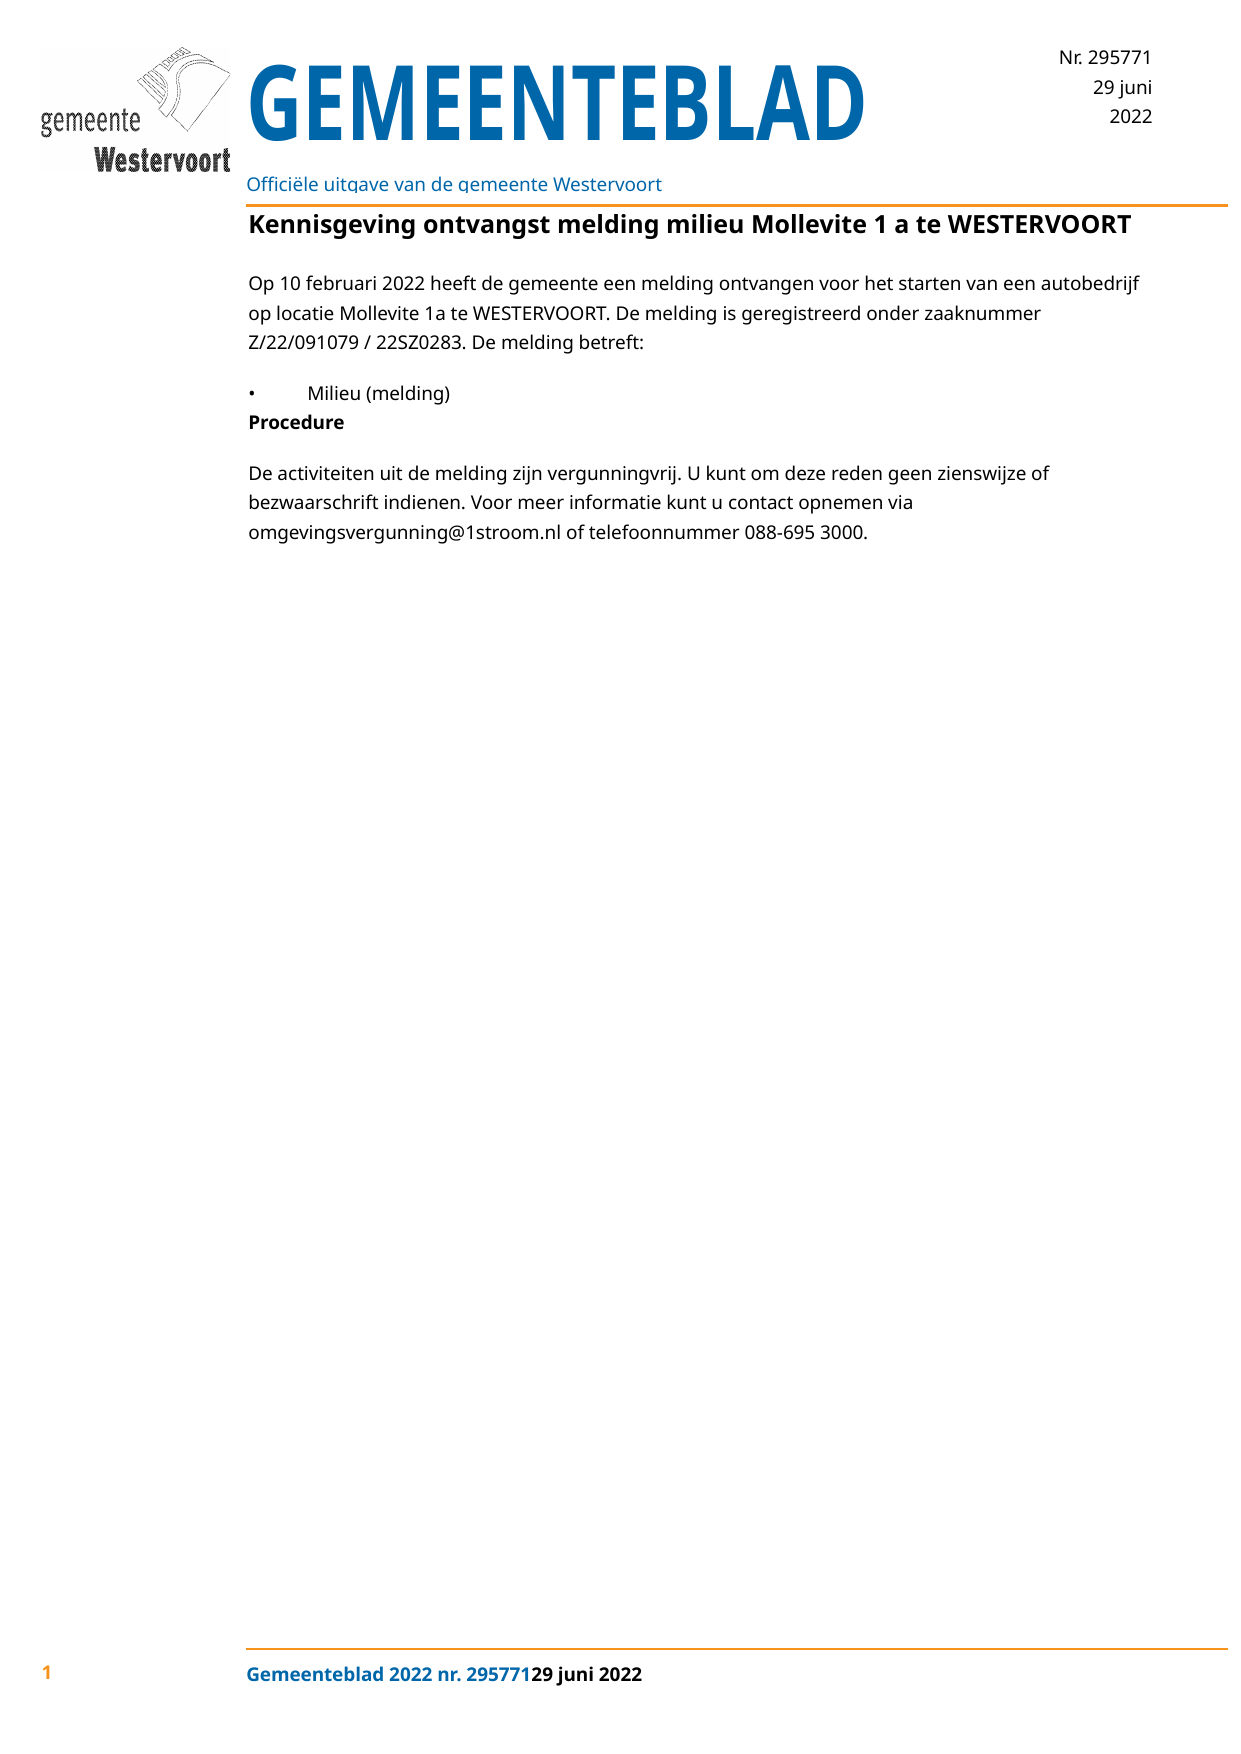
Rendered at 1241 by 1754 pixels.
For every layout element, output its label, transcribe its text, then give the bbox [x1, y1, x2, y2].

list Milieu (melding) [248, 380, 1152, 406]
text Procedure [248, 409, 1152, 435]
text Kennisgeving ontvangst melding milieu Mollevite 1 a te WESTERVOORT [248, 207, 1152, 241]
picture [41, 47, 231, 172]
text De activiteiten uit de melding zijn vergunningvrij. U kunt om deze reden geen zienswijze of bezwaarschrift indienen. Voor meer informatie kunt u contact opnemen via omgevingsvergunning@1stroom.nl of telefoonnummer 088-695 3000. [248, 460, 1152, 545]
text Op 10 februari 2022 heeft de gemeente een melding ontvangen voor het starten van een autobedrijf op locatie Mollevite 1a te WESTERVOORT. De melding is geregistreerd onder zaaknummer Z/22/091079 / 22SZ0283. De melding betreft: [248, 270, 1152, 355]
